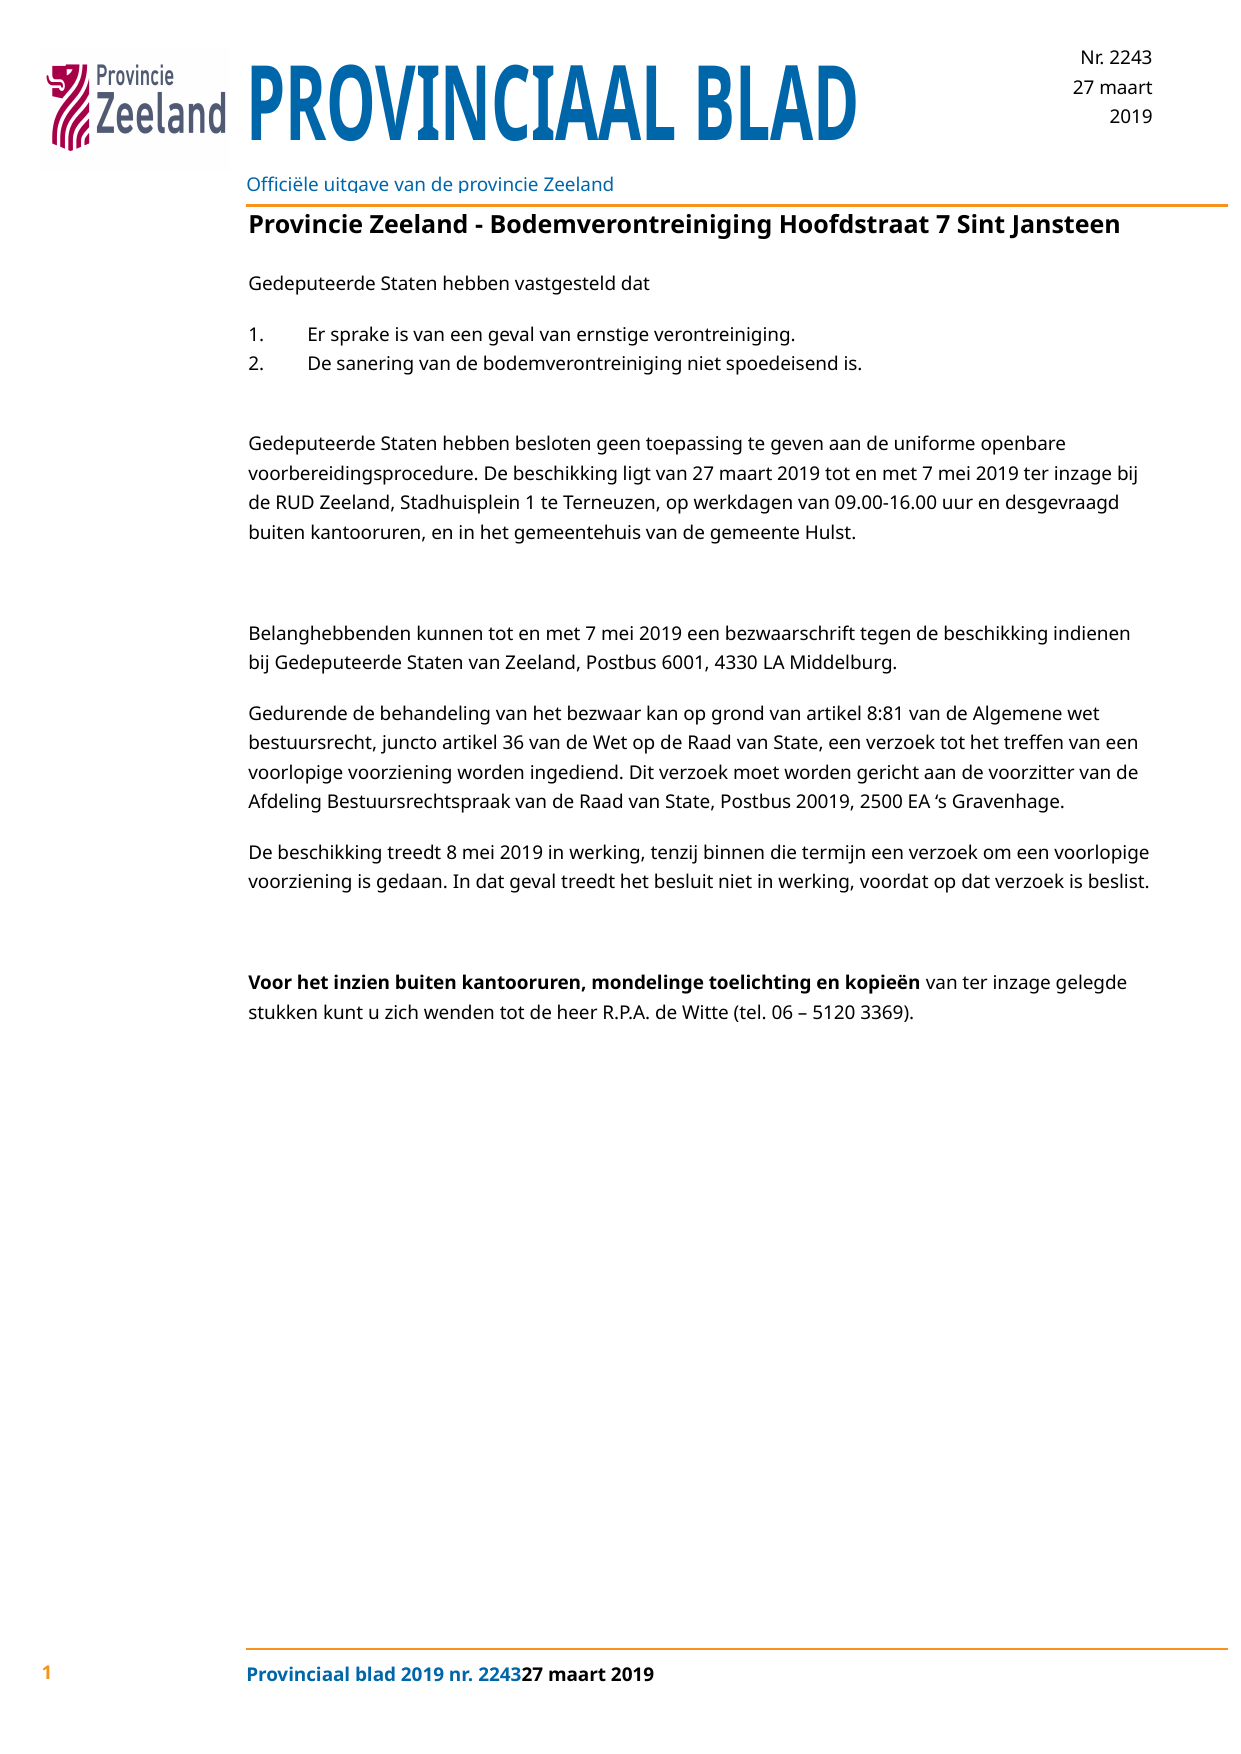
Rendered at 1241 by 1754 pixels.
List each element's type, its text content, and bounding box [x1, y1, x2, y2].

picture [41, 47, 231, 172]
text Voor het inzien buiten kantooruren, mondelinge toelichting en kopieën van ter inzage gelegde stukken kunt u zich wenden tot de heer R.P.A. de Witte (tel. 06 – 5120 3369). [248, 969, 1152, 1025]
text Gedurende de behandeling van het bezwaar kan op grond van artikel 8:81 van de Algemene wet bestuursrecht, juncto artikel 36 van de Wet op de Raad van State, een verzoek tot het treffen van een voorlopige voorziening worden ingediend. Dit verzoek moet worden gericht aan de voorzitter van de Afdeling Bestuursrechtspraak van de Raad van State, Postbus 20019, 2500 EA ‘s Gravenhage. [248, 700, 1152, 814]
text Gedeputeerde Staten hebben vastgesteld dat [248, 270, 1152, 296]
list Er sprake is van een geval van ernstige verontreiniging. [248, 321, 1152, 346]
text De beschikking treedt 8 mei 2019 in werking, tenzij binnen die termijn een verzoek om een voorlopige voorziening is gedaan. In dat geval treedt het besluit niet in werking, voordat op dat verzoek is beslist. [248, 839, 1152, 894]
text Provincie Zeeland - Bodemverontreiniging Hoofdstraat 7 Sint Jansteen [248, 207, 1152, 241]
text Gedeputeerde Staten hebben besloten geen toepassing te geven aan de uniforme openbare voorbereidingsprocedure. De beschikking ligt van 27 maart 2019 tot en met 7 mei 2019 ter inzage bij de RUD Zeeland, Stadhuisplein 1 te Terneuzen, op werkda­gen van 09.00-16.00 uur en desgevraagd buiten kantooruren, en in het gemeentehuis van de gemeente Hulst. [248, 430, 1152, 545]
list De sanering van de bodemverontreiniging niet spoedeisend is. [248, 350, 1152, 376]
text Belanghebbenden kunnen tot en met 7 mei 2019 een bezwaarschrift tegen de beschikking indienen bij Gedeputeerde Staten van Zeeland, Postbus 6001, 4330 LA Middelburg. [248, 620, 1152, 675]
